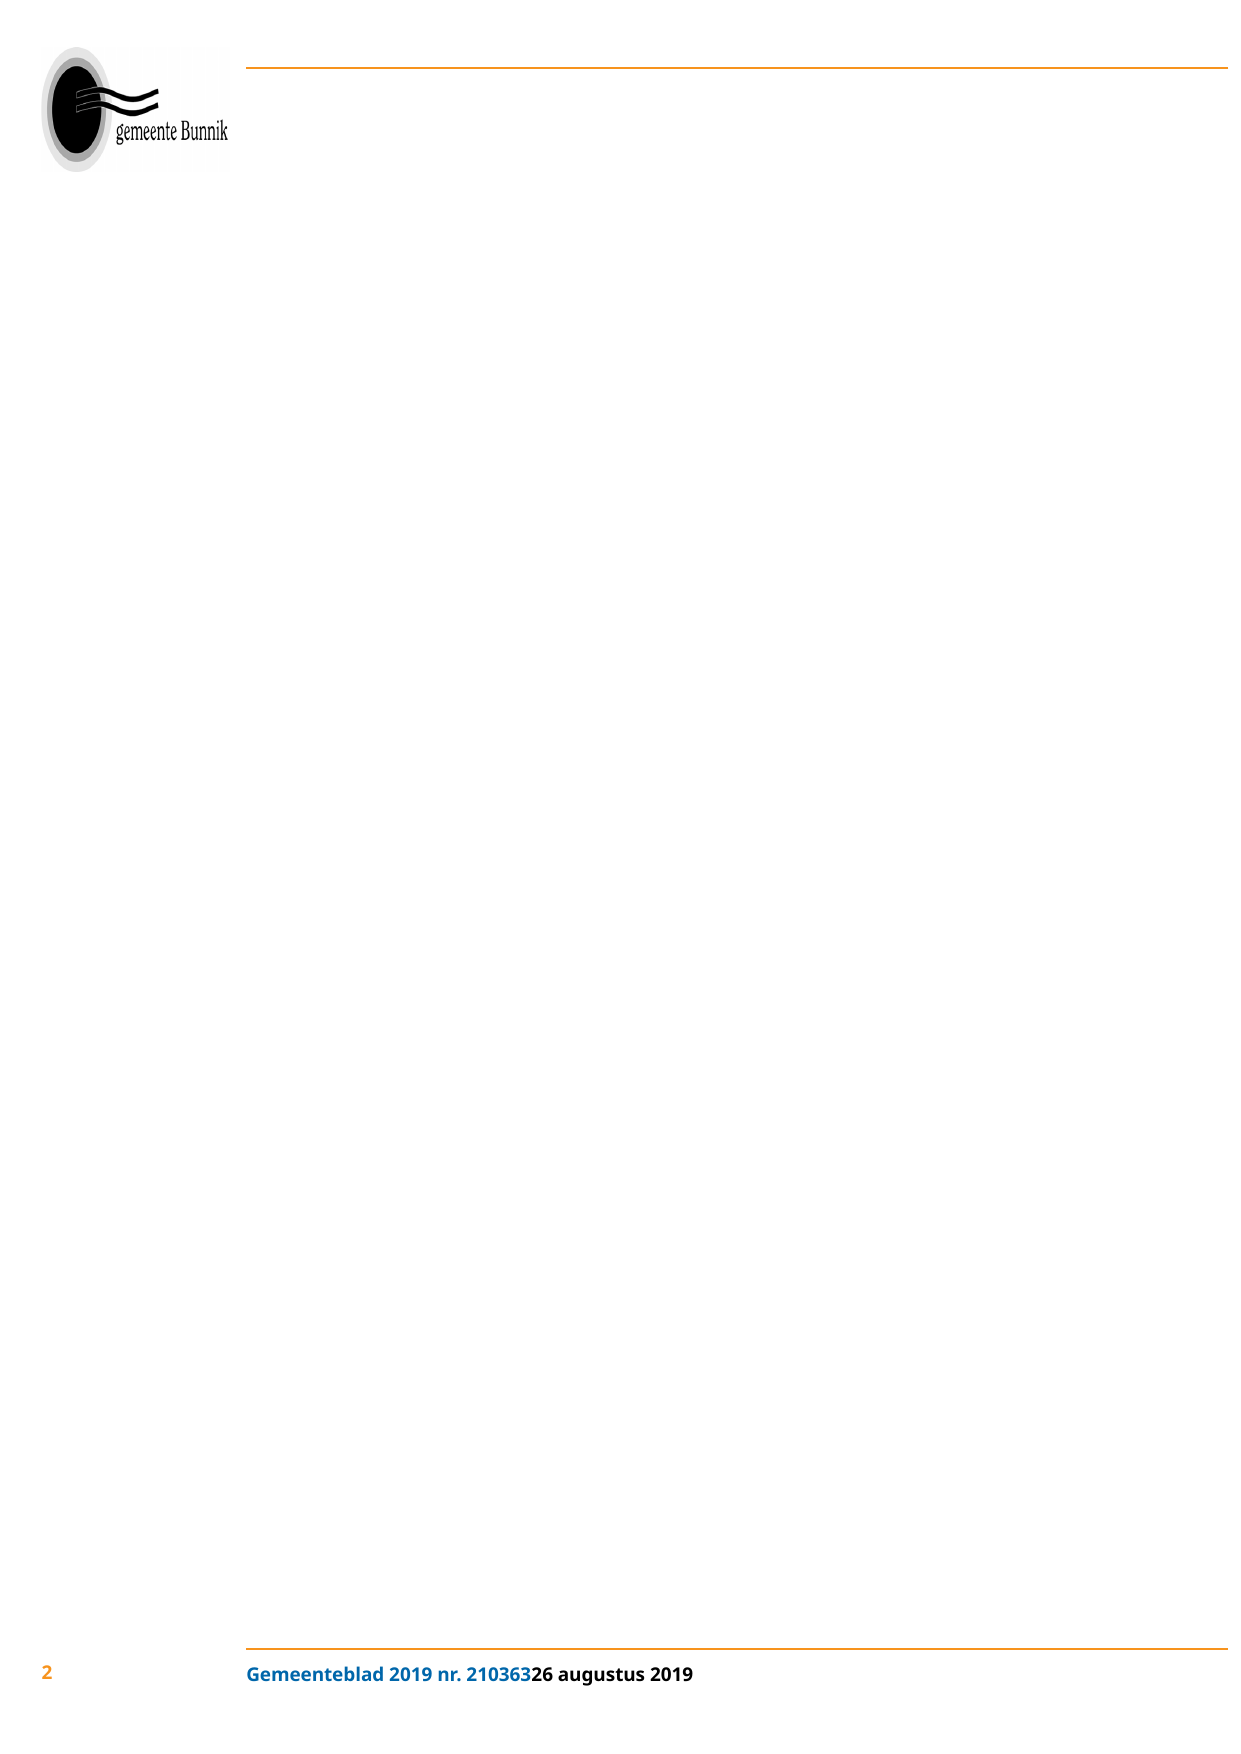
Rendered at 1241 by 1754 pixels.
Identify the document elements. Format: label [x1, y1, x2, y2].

picture [41, 47, 231, 172]
